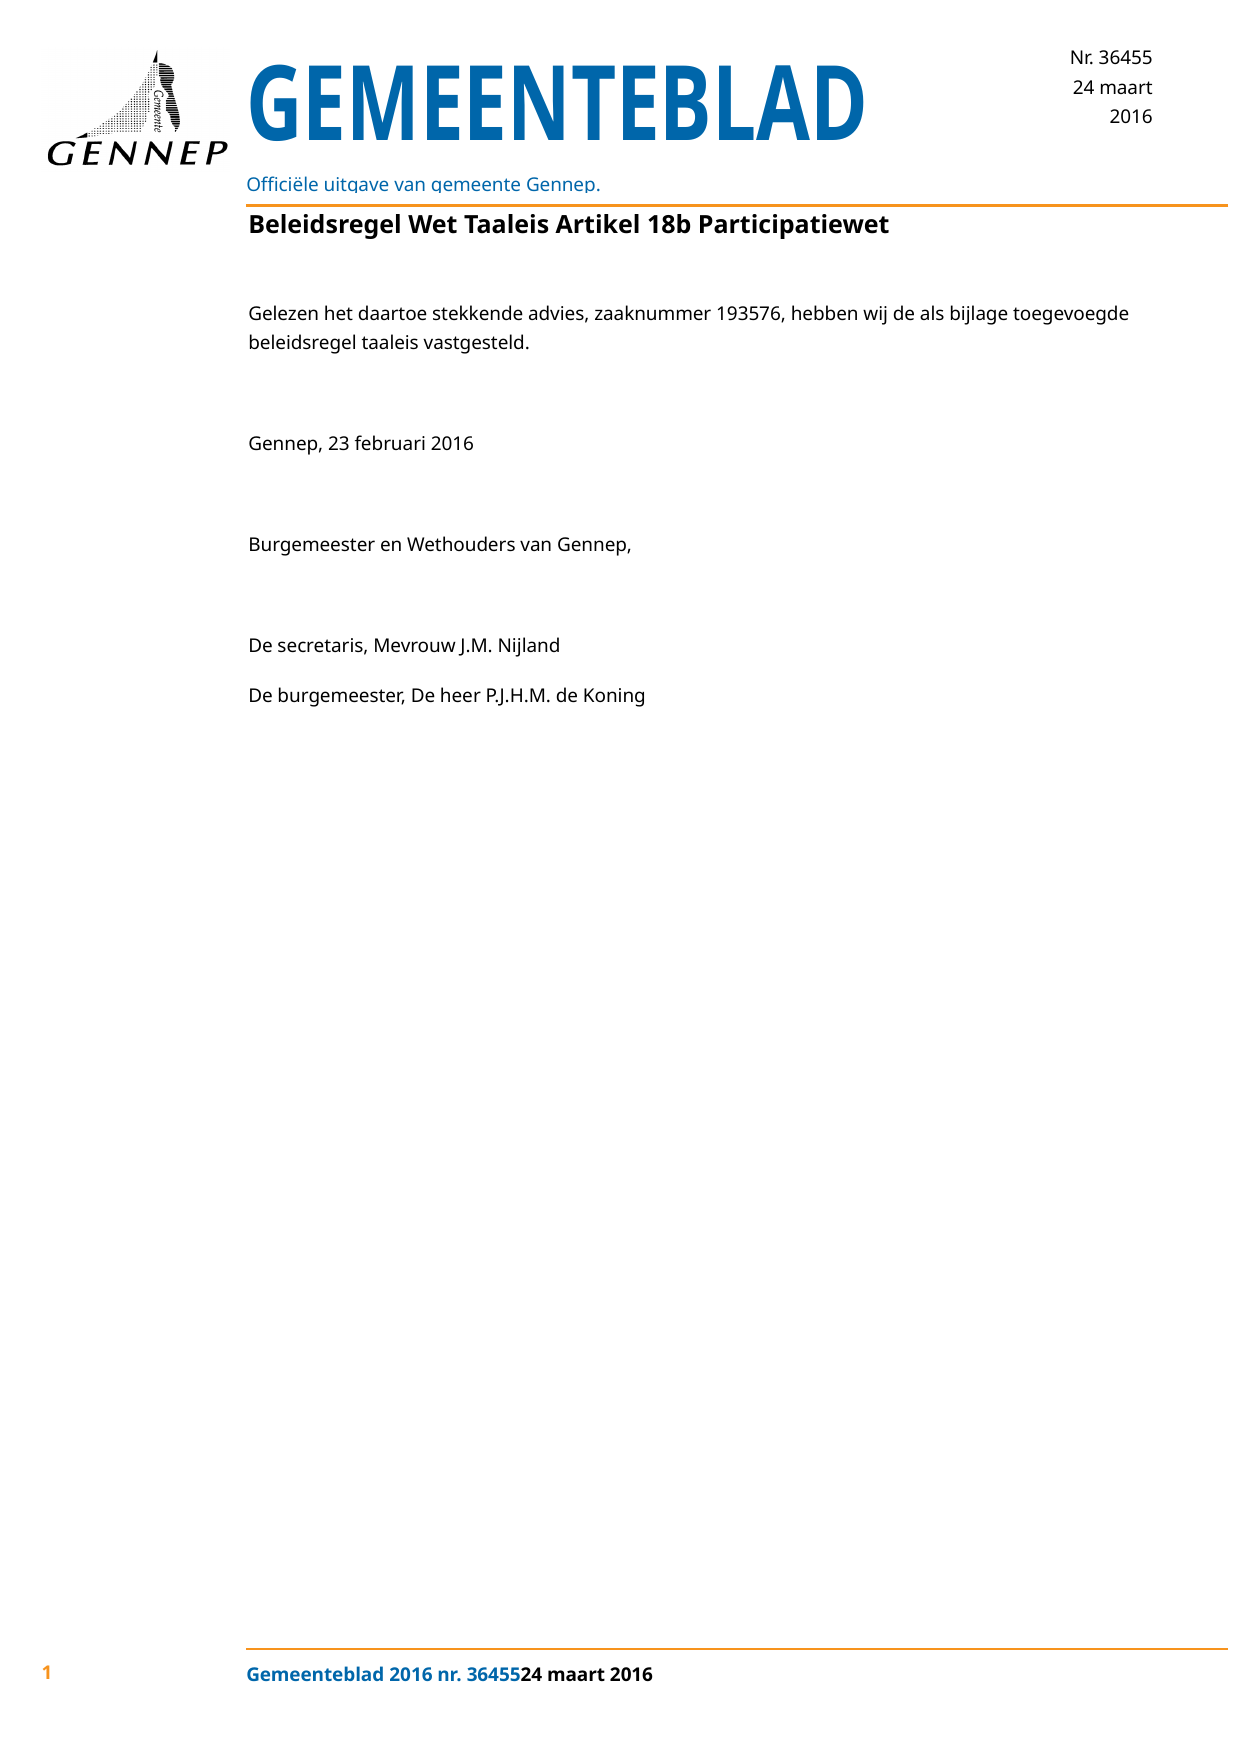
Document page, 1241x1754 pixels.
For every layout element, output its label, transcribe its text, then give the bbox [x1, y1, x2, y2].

text De burgemeester, De heer P.J.H.M. de Koning [248, 682, 1152, 708]
text Burgemeester en Wethouders van Gennep, [248, 531, 1152, 557]
text De secretaris, Mevrouw J.M. Nijland [248, 632, 1152, 658]
text Gelezen het daartoe stekkende advies, zaaknummer 193576, hebben wij de als bijlage toegevoegde beleidsregel taaleis vastgesteld. [248, 300, 1152, 355]
picture [41, 47, 231, 172]
text Beleidsregel Wet Taaleis Artikel 18b Participatiewet [248, 207, 1152, 241]
text Gennep, 23 februari 2016 [248, 430, 1152, 456]
